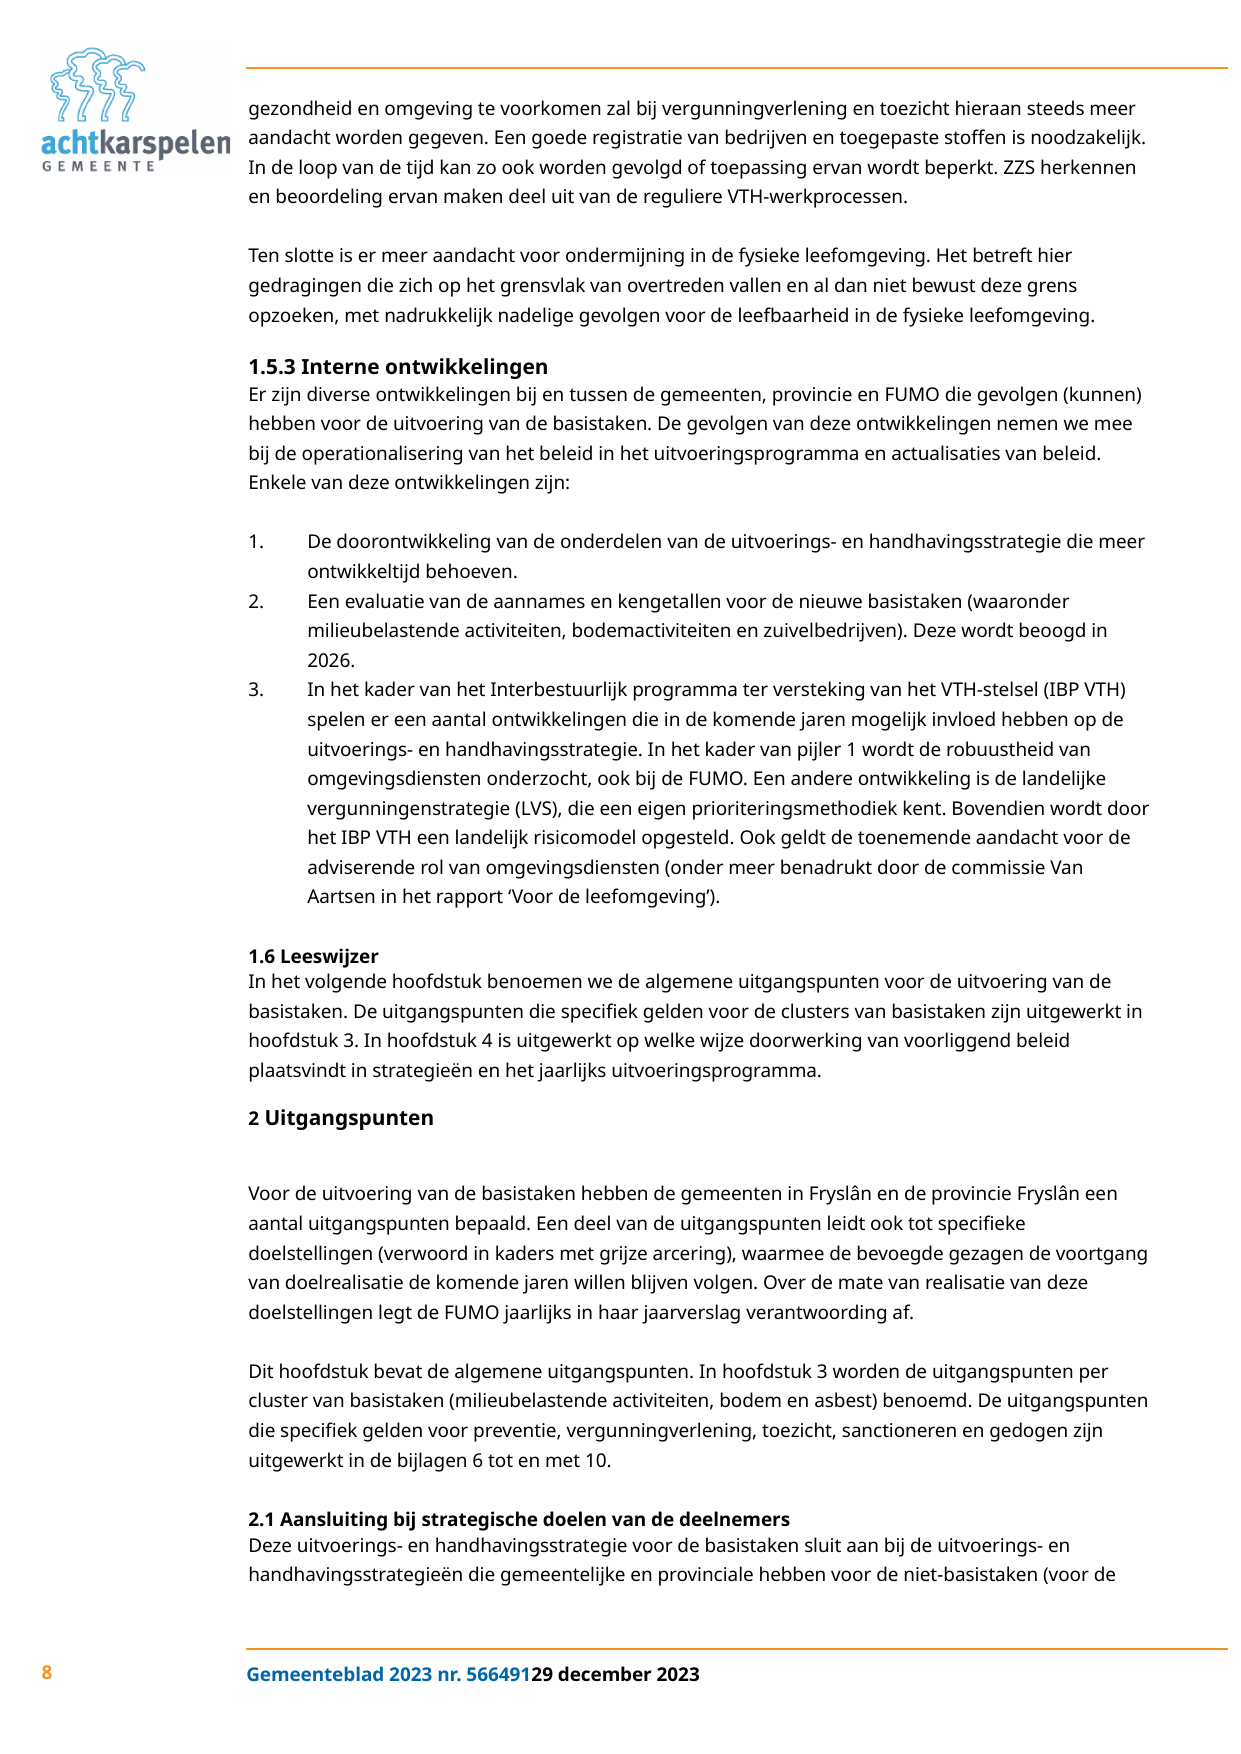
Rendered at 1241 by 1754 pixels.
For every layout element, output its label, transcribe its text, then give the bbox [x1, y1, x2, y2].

list De doorontwikkeling van de onderdelen van de uitvoerings- en handhavingsstrategie die meer ontwikkeltijd behoeven. [248, 529, 1152, 584]
list Een evaluatie van de aannames en kengetallen voor de nieuwe basistaken (waaronder milieubelastende activiteiten, bodemactiviteiten en zuivelbedrijven). Deze wordt beoogd in 2026. [248, 588, 1152, 673]
text Er zijn diverse ontwikkelingen bij en tussen de gemeenten, provincie en FUMO die gevolgen (kunnen) hebben voor de uitvoering van de basistaken. De gevolgen van deze ontwikkelingen nemen we mee bij de operationalisering van het beleid in het uitvoeringsprogramma en actualisaties van beleid. Enkele van deze ontwikkelingen zijn: [248, 381, 1152, 495]
text 1.6 Leeswijzer [248, 943, 1152, 968]
text 2 Uitgangspunten [248, 1103, 1152, 1131]
text Voor de uitvoering van de basistaken hebben de gemeenten in Fryslân en de provincie Fryslân een aantal uitgangspunten bepaald. Een deel van de uitgangspunten leidt ook tot specifieke doelstellingen (verwoord in kaders met grijze arcering), waarmee de bevoegde gezagen de voortgang van doelrealisatie de komende jaren willen blijven volgen. Over de mate van realisatie van deze doelstellingen legt de FUMO jaarlijks in haar jaarverslag verantwoording af. [248, 1181, 1152, 1325]
picture [41, 47, 231, 172]
text Dit hoofdstuk bevat de algemene uitgangspunten. In hoofdstuk 3 worden de uitgangspunten per cluster van basistaken (milieubelastende activiteiten, bodem en asbest) benoemd. De uitgangspunten die specifiek gelden voor preventie, vergunningverlening, toezicht, sanctioneren en gedogen zijn uitgewerkt in de bijlagen 6 tot en met 10. [248, 1358, 1152, 1473]
text gezondheid en omgeving te voorkomen zal bij vergunningverlening en toezicht hieraan steeds meer aandacht worden gegeven. Een goede registratie van bedrijven en toegepaste stoffen is noodzakelijk. In de loop van de tijd kan zo ook worden gevolgd of toepassing ervan wordt beperkt. ZZS herkennen en beoordeling ervan maken deel uit van de reguliere VTH-werkprocessen. [248, 95, 1152, 209]
text 1.5.3 Interne ontwikkelingen [248, 352, 1152, 381]
text Deze uitvoerings- en handhavingsstrategie voor de basistaken sluit aan bij de uitvoerings- en handhavingsstrategieën die gemeentelijke en provinciale hebben voor de niet-basistaken (voor de [248, 1532, 1152, 1587]
list In het kader van het Interbestuurlijk programma ter versteking van het VTH-stelsel (IBP VTH) spelen er een aantal ontwikkelingen die in de komende jaren mogelijk invloed hebben op de uitvoerings- en handhavingsstrategie. In het kader van pijler 1 wordt de robuustheid van omgevingsdiensten onderzocht, ook bij de FUMO. Een andere ontwikkeling is de landelijke vergunningenstrategie (LVS), die een eigen prioriteringsmethodiek kent. Bovendien wordt door het IBP VTH een landelijk risicomodel opgesteld. Ook geldt de toenemende aandacht voor de adviserende rol van omgevingsdiensten (onder meer benadrukt door de commissie Van Aartsen in het rapport ‘Voor de leefomgeving’). [248, 677, 1152, 909]
text 2.1 Aansluiting bij strategische doelen van de deelnemers [248, 1506, 1152, 1532]
text In het volgende hoofdstuk benoemen we de algemene uitgangspunten voor de uitvoering van de basistaken. De uitgangspunten die specifiek gelden voor de clusters van basistaken zijn uitgewerkt in hoofdstuk 3. In hoofdstuk 4 is uitgewerkt op welke wijze doorwerking van voorliggend beleid plaatsvindt in strategieën en het jaarlijks uitvoeringsprogramma. [248, 968, 1152, 1083]
text Ten slotte is er meer aandacht voor ondermijning in de fysieke leefomgeving. Het betreft hier gedragingen die zich op het grensvlak van overtreden vallen en al dan niet bewust deze grens opzoeken, met nadrukkelijk nadelige gevolgen voor de leefbaarheid in de fysieke leefomgeving. [248, 243, 1152, 328]
